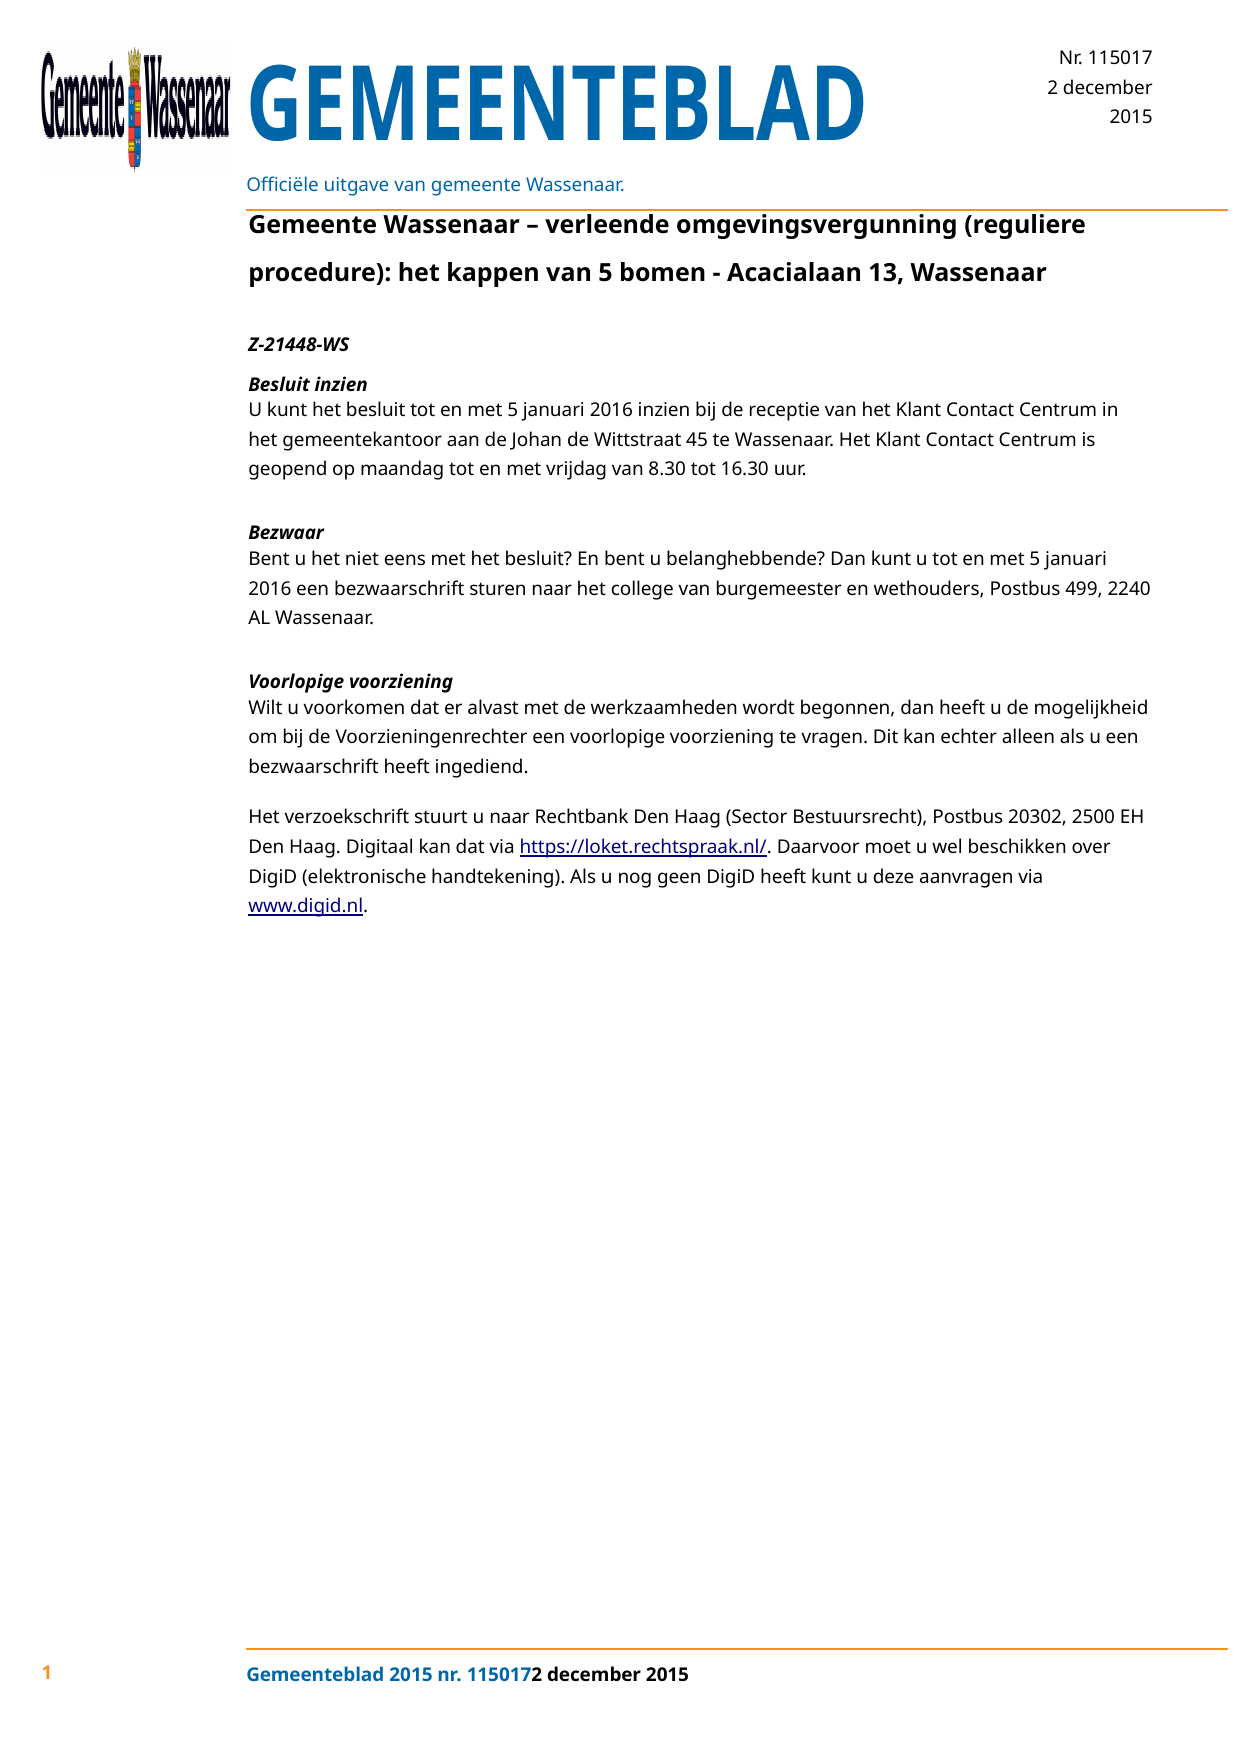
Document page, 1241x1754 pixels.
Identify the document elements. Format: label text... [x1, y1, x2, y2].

text Z-21448-WS [248, 331, 1152, 357]
text Het verzoekschrift stuurt u naar Rechtbank Den Haag (Sector Bestuursrecht), Postbus 20302, 2500 EH Den Haag. Digitaal kan dat via https://loket.rechtspraak.nl/. Daarvoor moet u wel beschikken over DigiD (elektronische handtekening). Als u nog geen DigiD heeft kunt u deze aanvragen via www.digid.nl. [248, 804, 1152, 918]
picture [41, 47, 231, 172]
text Bezwaar [248, 519, 1152, 545]
text Besluit inzien [248, 371, 1152, 396]
text Voorlopige voorziening [248, 668, 1152, 694]
text Wilt u voorkomen dat er alvast met de werkzaamheden wordt begonnen, dan heeft u de mogelijkheid om bij de Voorzieningenrechter een voorlopige voorziening te vragen. Dit kan echter alleen als u een bezwaarschrift heeft ingediend. [248, 694, 1152, 779]
text Gemeente Wassenaar – verleende omgevingsvergunning (reguliere procedure): het kappen van 5 bomen - Acacialaan 13, Wassenaar [248, 211, 1152, 288]
text Bent u het niet eens met het besluit? En bent u belanghebbende? Dan kunt u tot en met 5 januari 2016 een bezwaarschrift sturen naar het college van burgemeester en wethouders, Postbus 499, 2240 AL Wassenaar. [248, 545, 1152, 630]
text U kunt het besluit tot en met 5 januari 2016 inzien bij de receptie van het Klant Contact Centrum in het gemeentekantoor aan de Johan de Wittstraat 45 te Wassenaar. Het Klant Contact Centrum is geopend op maandag tot en met vrijdag van 8.30 tot 16.30 uur. [248, 396, 1152, 481]
